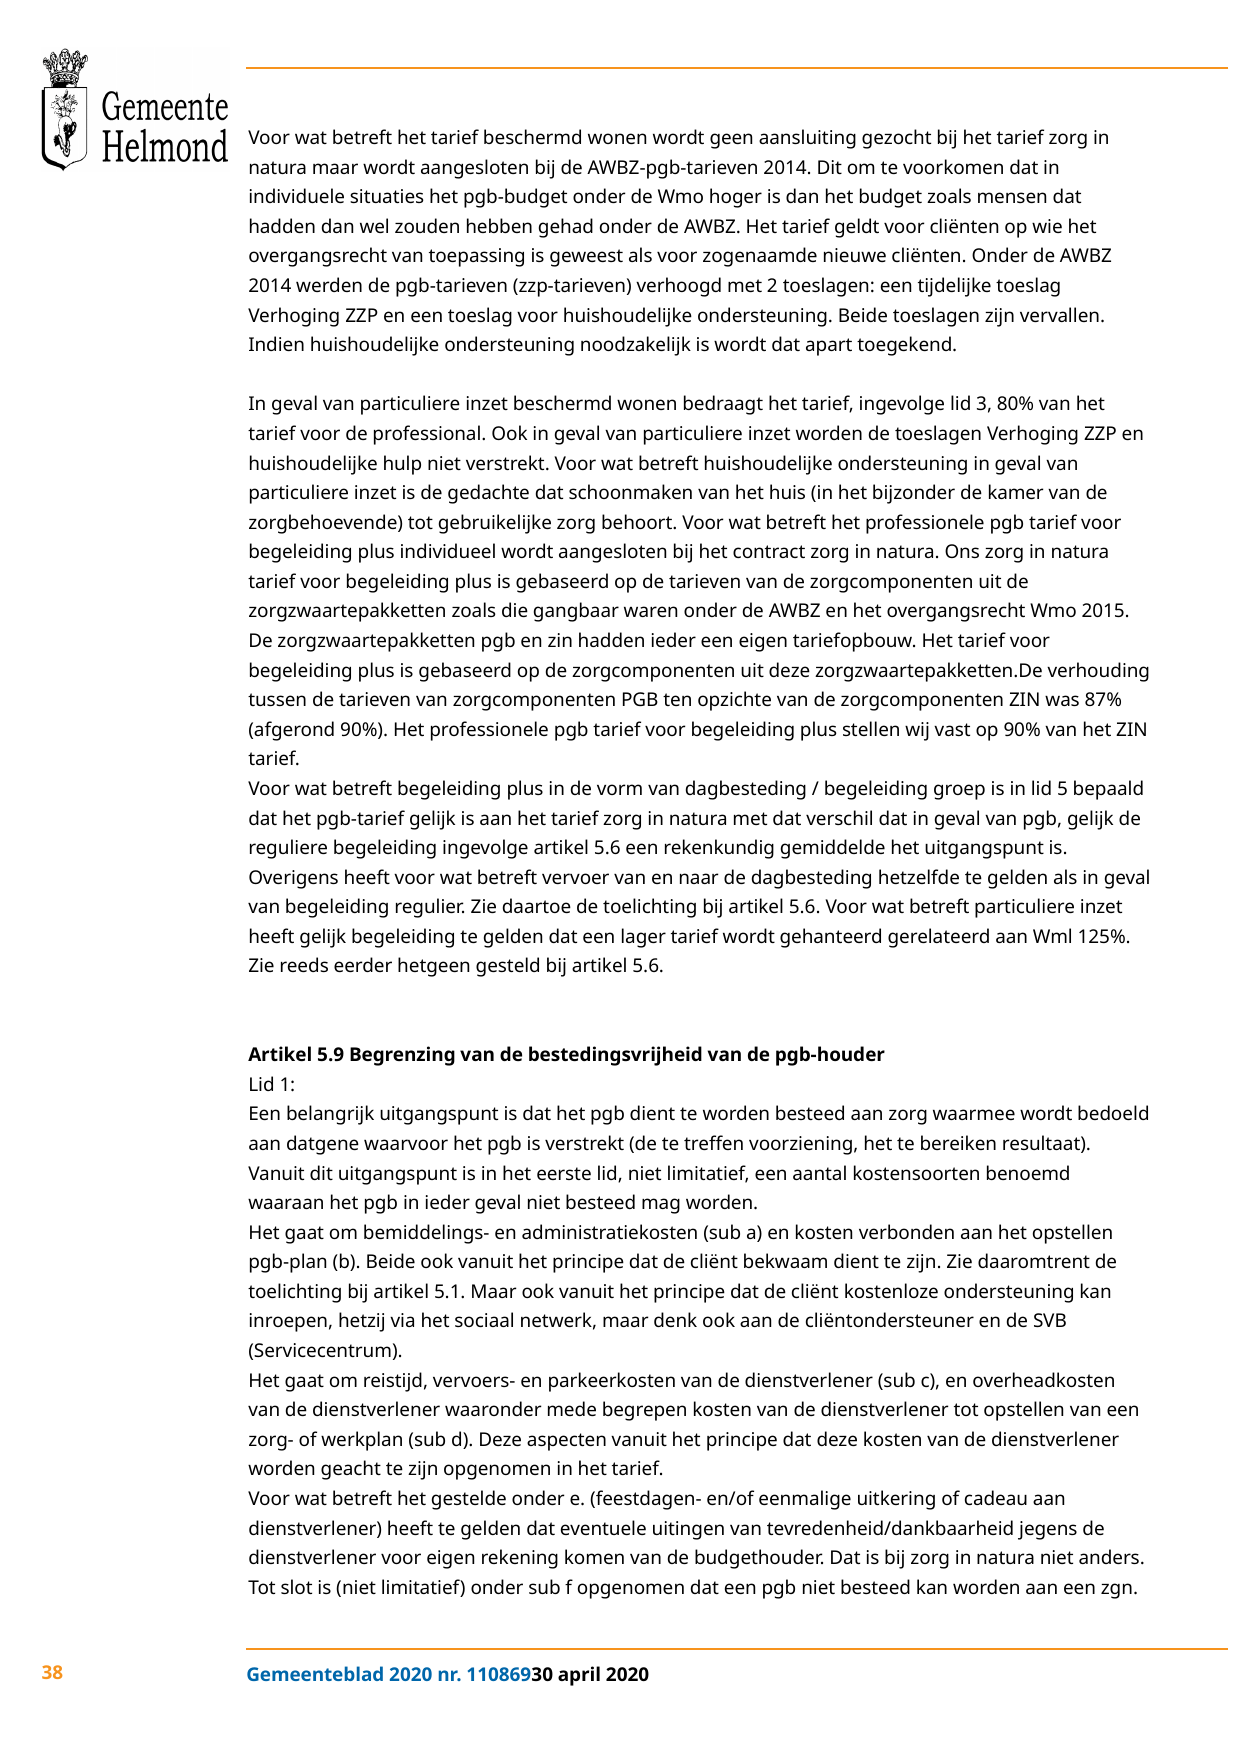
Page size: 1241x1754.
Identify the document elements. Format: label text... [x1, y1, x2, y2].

text Voor wat betreft begeleiding plus in de vorm van dagbesteding / begeleiding groep is in lid 5 bepaald dat het pgb-tarief gelijk is aan het tarief zorg in natura met dat verschil dat in geval van pgb, gelijk de reguliere begeleiding ingevolge artikel 5.6 een rekenkundig gemiddelde het uitgangspunt is. [248, 775, 1152, 860]
text Overigens heeft voor wat betreft vervoer van en naar de dagbesteding hetzelfde te gelden als in geval van begeleiding regulier. Zie daartoe de toelichting bij artikel 5.6. Voor wat betreft particuliere inzet heeft gelijk begeleiding te gelden dat een lager tarief wordt gehanteerd gerelateerd aan Wml 125%. Zie reeds eerder hetgeen gesteld bij artikel 5.6. [248, 864, 1152, 978]
text Het gaat om bemiddelings- en administratiekosten (sub a) en kosten verbonden aan het opstellen pgb-plan (b). Beide ook vanuit het principe dat de cliënt bekwaam dient te zijn. Zie daaromtrent de toelichting bij artikel 5.1. Maar ook vanuit het principe dat de cliënt kostenloze ondersteuning kan inroepen, hetzij via het sociaal netwerk, maar denk ook aan de cliëntondersteuner en de SVB (Servicecentrum). [248, 1219, 1152, 1363]
text Voor wat betreft het gestelde onder e. (feestdagen- en/of eenmalige uitkering of cadeau aan dienstverlener) heeft te gelden dat eventuele uitingen van tevredenheid/dankbaarheid jegens de dienstverlener voor eigen rekening komen van de budgethouder. Dat is bij zorg in natura niet anders. [248, 1485, 1152, 1570]
text Voor wat betreft het tarief beschermd wonen wordt geen aansluiting gezocht bij het tarief zorg in natura maar wordt aangesloten bij de AWBZ-pgb-tarieven 2014. Dit om te voorkomen dat in individuele situaties het pgb-budget onder de Wmo hoger is dan het budget zoals mensen dat hadden dan wel zouden hebben gehad onder de AWBZ. Het tarief geldt voor cliënten op wie het overgangsrecht van toepassing is geweest als voor zogenaamde nieuwe cliënten. Onder de AWBZ 2014 werden de pgb-tarieven (zzp-tarieven) verhoogd met 2 toeslagen: een tijdelijke toeslag Verhoging ZZP en een toeslag voor huishoudelijke ondersteuning. Beide toeslagen zijn vervallen. Indien huishoudelijke ondersteuning noodzakelijk is wordt dat apart toegekend. [248, 124, 1152, 357]
text Tot slot is (niet limitatief) onder sub f opgenomen dat een pgb niet besteed kan worden aan een zgn. [248, 1574, 1152, 1600]
text In geval van particuliere inzet beschermd wonen bedraagt het tarief, ingevolge lid 3, 80% van het tarief voor de professional. Ook in geval van particuliere inzet worden de toeslagen Verhoging ZZP en huishoudelijke hulp niet verstrekt. Voor wat betreft huishoudelijke ondersteuning in geval van particuliere inzet is de gedachte dat schoonmaken van het huis (in het bijzonder de kamer van de zorgbehoevende) tot gebruikelijke zorg behoort. Voor wat betreft het professionele pgb tarief voor begeleiding plus individueel wordt aangesloten bij het contract zorg in natura. Ons zorg in natura tarief voor begeleiding plus is gebaseerd op de tarieven van de zorgcomponenten uit de zorgzwaartepakketten zoals die gangbaar waren onder de AWBZ en het overgangsrecht Wmo 2015. De zorgzwaartepakketten pgb en zin hadden ieder een eigen tariefopbouw. Het tarief voor begeleiding plus is gebaseerd op de zorgcomponenten uit deze zorgzwaartepakketten.De verhouding tussen de tarieven van zorgcomponenten PGB ten opzichte van de zorgcomponenten ZIN was 87% (afgerond 90%). Het professionele pgb tarief voor begeleiding plus stellen wij vast op 90% van het ZIN tarief. [248, 391, 1152, 771]
picture [41, 47, 231, 172]
text Een belangrijk uitgangspunt is dat het pgb dient te worden besteed aan zorg waarmee wordt bedoeld aan datgene waarvoor het pgb is verstrekt (de te treffen voorziening, het te bereiken resultaat). Vanuit dit uitgangspunt is in het eerste lid, niet limitatief, een aantal kostensoorten benoemd waaraan het pgb in ieder geval niet besteed mag worden. [248, 1101, 1152, 1215]
text Het gaat om reistijd, vervoers- en parkeerkosten van de dienstverlener (sub c), en overheadkosten van de dienstverlener waaronder mede begrepen kosten van de dienstverlener tot opstellen van een zorg- of werkplan (sub d). Deze aspecten vanuit het principe dat deze kosten van de dienstverlener worden geacht te zijn opgenomen in het tarief. [248, 1367, 1152, 1481]
text Lid 1: [248, 1071, 1152, 1097]
text Artikel 5.9 Begrenzing van de bestedingsvrijheid van de pgb-houder [248, 1041, 1152, 1067]
